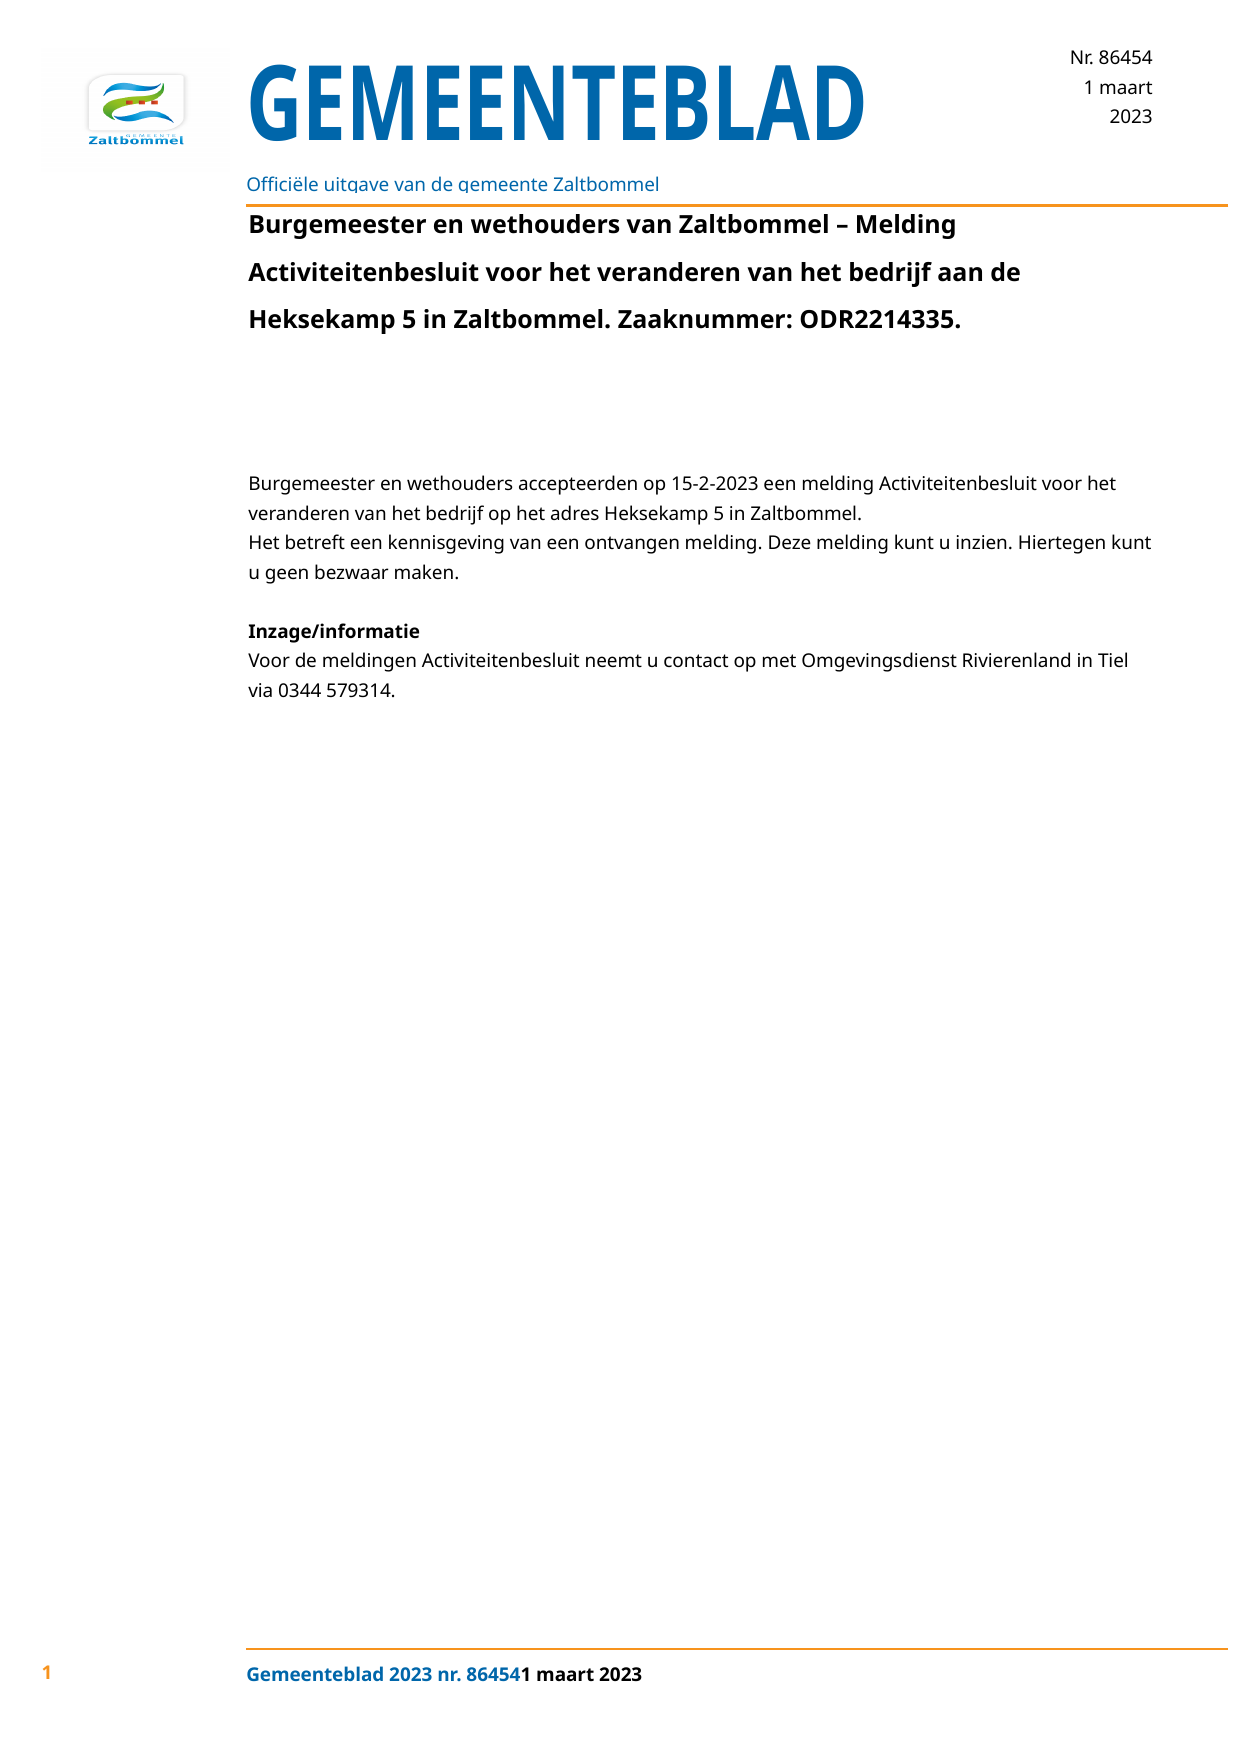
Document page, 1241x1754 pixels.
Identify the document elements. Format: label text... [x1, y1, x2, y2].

text Burgemeester en wethouders accepteerden op 15-2-2023 een melding Activiteitenbesluit voor het veranderen van het bedrijf op het adres Heksekamp 5 in Zaltbommel. [248, 470, 1152, 525]
text Voor de meldingen Activiteitenbesluit neemt u contact op met Omgevingsdienst Rivierenland in Tiel via 0344 579314. [248, 648, 1152, 703]
text Burgemeester en wethouders van Zaltbommel – Melding Activiteitenbesluit voor het veranderen van het bedrijf aan de Heksekamp 5 in Zaltbommel. Zaaknummer: ODR2214335. [248, 207, 1152, 336]
picture [41, 47, 231, 172]
text Het betreft een kennisgeving van een ontvangen melding. Deze melding kunt u inzien. Hiertegen kunt u geen bezwaar maken. [248, 529, 1152, 584]
text Inzage/informatie [248, 618, 1152, 644]
